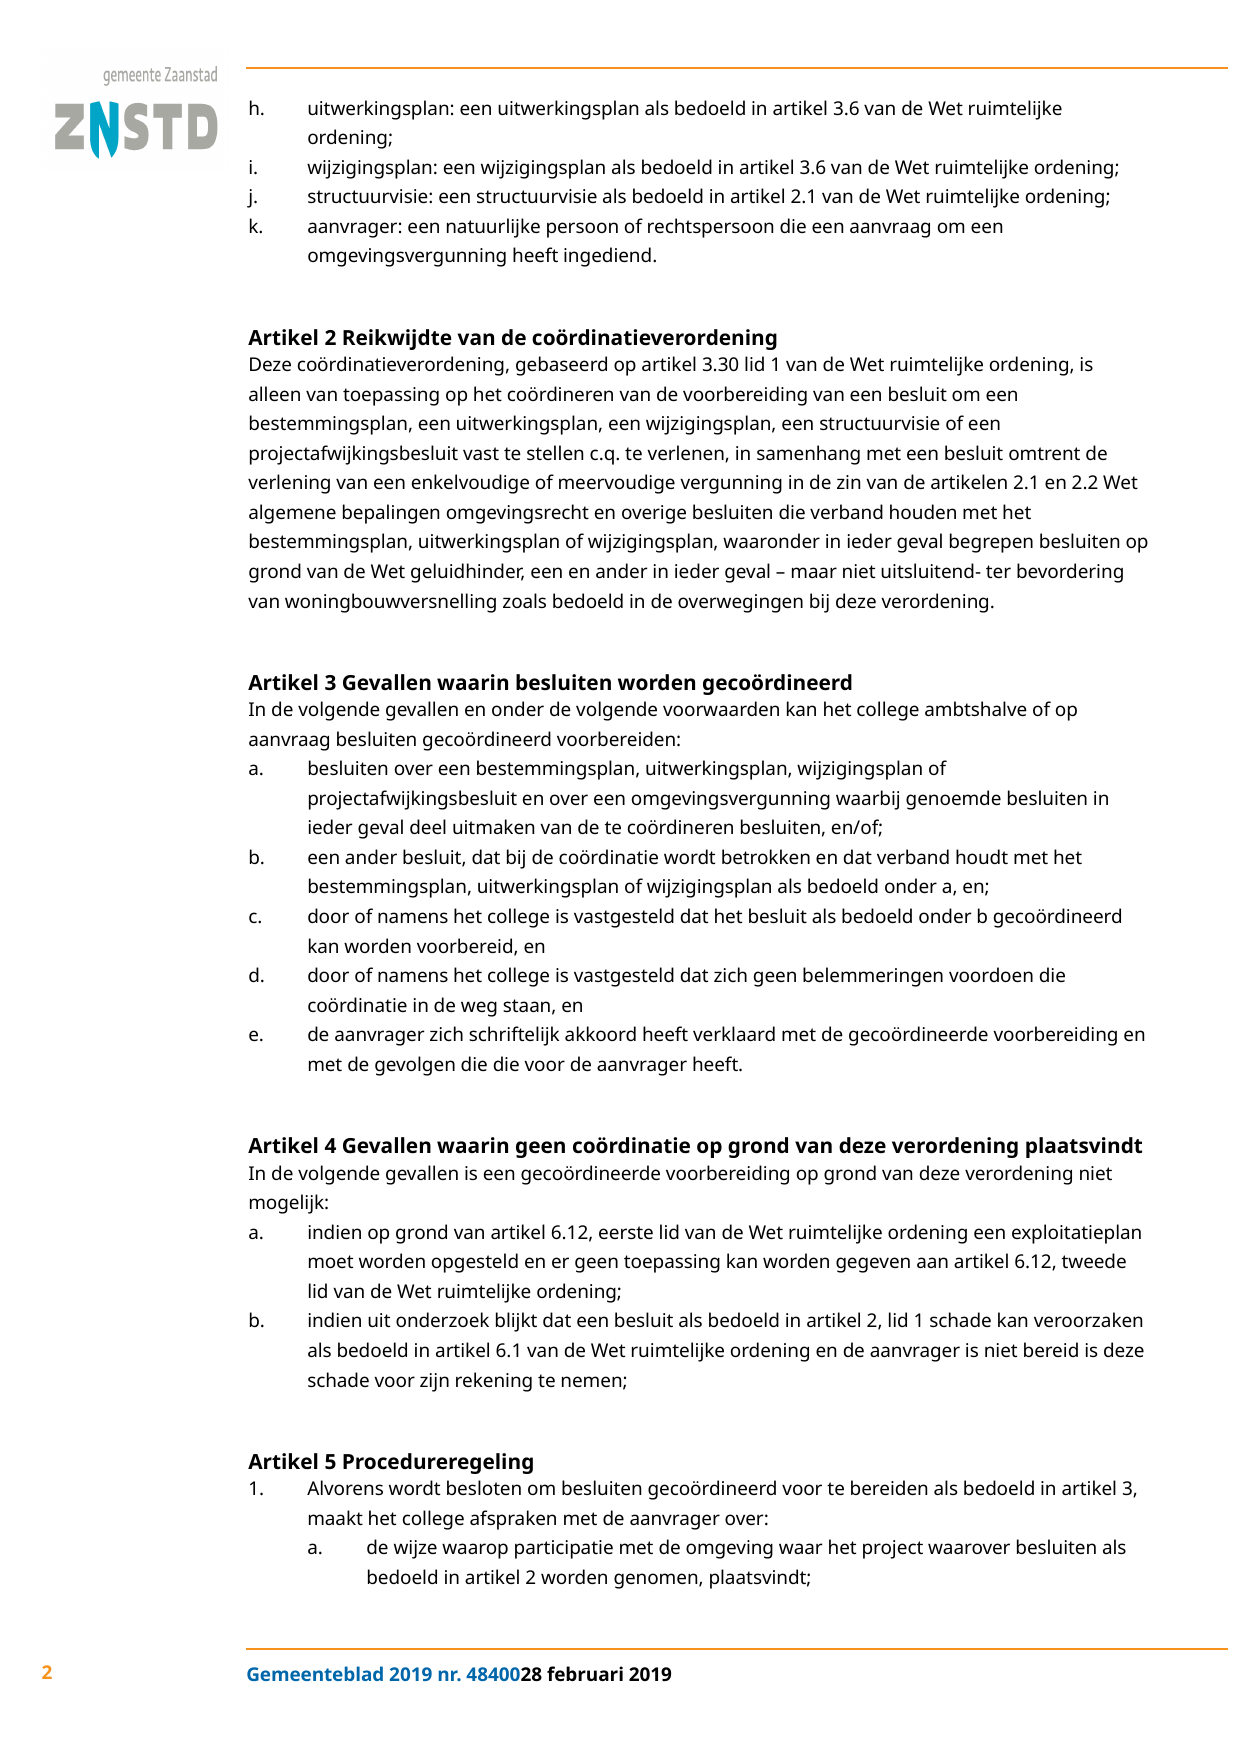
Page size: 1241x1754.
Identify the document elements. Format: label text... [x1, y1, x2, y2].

list indien op grond van artikel 6.12, eerste lid van de Wet ruimtelijke ordening een exploitatieplan moet worden opgesteld en er geen toepassing kan worden gegeven aan artikel 6.12, tweede lid van de Wet ruimtelijke ordening; [248, 1219, 1152, 1304]
list structuurvisie: een structuurvisie als bedoeld in artikel 2.1 van de Wet ruimtelijke ordening; [248, 183, 1152, 209]
list aanvrager: een natuurlijke persoon of rechtspersoon die een aanvraag om een omgevingsvergunning heeft ingediend. [248, 213, 1152, 268]
list de aanvrager zich schriftelijk akkoord heeft verklaard met de gecoördineerde voorbereiding en met de gevolgen die die voor de aanvrager heeft. [248, 1022, 1152, 1077]
text Artikel 5 Procedureregeling [248, 1447, 1152, 1475]
list indien uit onderzoek blijkt dat een besluit als bedoeld in artikel 2, lid 1 schade kan veroorzaken als bedoeld in artikel 6.1 van de Wet ruimtelijke ordening en de aanvrager is niet bereid is deze schade voor zijn rekening te nemen; [248, 1308, 1152, 1392]
list een ander besluit, dat bij de coördinatie wordt betrokken en dat verband houdt met het bestemmingsplan, uitwerkingsplan of wijzigingsplan als bedoeld onder a, en; [248, 844, 1152, 899]
picture [41, 47, 231, 172]
text Artikel 2 Reikwijdte van de coördinatieverordening [248, 323, 1152, 351]
list uitwerkingsplan: een uitwerkingsplan als bedoeld in artikel 3.6 van de Wet ruimtelijke ordening; [248, 95, 1152, 150]
text Artikel 3 Gevallen waarin besluiten worden gecoördineerd [248, 668, 1152, 696]
list Alvorens wordt besloten om besluiten gecoördineerd voor te bereiden als bedoeld in artikel 3, maakt het college afspraken met de aanvrager over: [248, 1475, 1152, 1531]
text In de volgende gevallen en onder de volgende voorwaarden kan het college ambtshalve of op aanvraag besluiten gecoördineerd voorbereiden: [248, 696, 1152, 752]
text Artikel 4 Gevallen waarin geen coördinatie op grond van deze verordening plaatsvindt [248, 1131, 1152, 1160]
list door of namens het college is vastgesteld dat zich geen belemmeringen voordoen die coördinatie in de weg staan, en [248, 962, 1152, 1018]
list wijzigingsplan: een wijzigingsplan als bedoeld in artikel 3.6 van de Wet ruimtelijke ordening; [248, 154, 1152, 180]
list de wijze waarop participatie met de omgeving waar het project waarover besluiten als bedoeld in artikel 2 worden genomen, plaatsvindt; [307, 1534, 1152, 1590]
list besluiten over een bestemmingsplan, uitwerkingsplan, wijzigingsplan of projectafwijkingsbesluit en over een omgevingsvergunning waarbij genoemde besluiten in ieder geval deel uitmaken van de te coördineren besluiten, en/of; [248, 755, 1152, 840]
list door of namens het college is vastgesteld dat het besluit als bedoeld onder b gecoördineerd kan worden voorbereid, en [248, 903, 1152, 959]
text In de volgende gevallen is een gecoördineerde voorbereiding op grond van deze verordening niet mogelijk: [248, 1160, 1152, 1215]
text Deze coördinatieverordening, gebaseerd op artikel 3.30 lid 1 van de Wet ruimtelijke ordening, is alleen van toepassing op het coördineren van de voorbereiding van een besluit om een bestemmingsplan, een uitwerkingsplan, een wijzigingsplan, een structuurvisie of een projectafwijkingsbesluit vast te stellen c.q. te verlenen, in samenhang met een besluit omtrent de verlening van een enkelvoudige of meervoudige vergunning in de zin van de artikelen 2.1 en 2.2 Wet algemene bepalingen omgevingsrecht en overige besluiten die verband houden met het bestemmingsplan, uitwerkingsplan of wijzigingsplan, waaronder in ieder geval begrepen besluiten op grond van de Wet geluidhinder, een en ander in ieder geval – maar niet uitsluitend- ter bevordering van woningbouwversnelling zoals bedoeld in de overwegingen bij deze verordening. [248, 351, 1152, 613]
